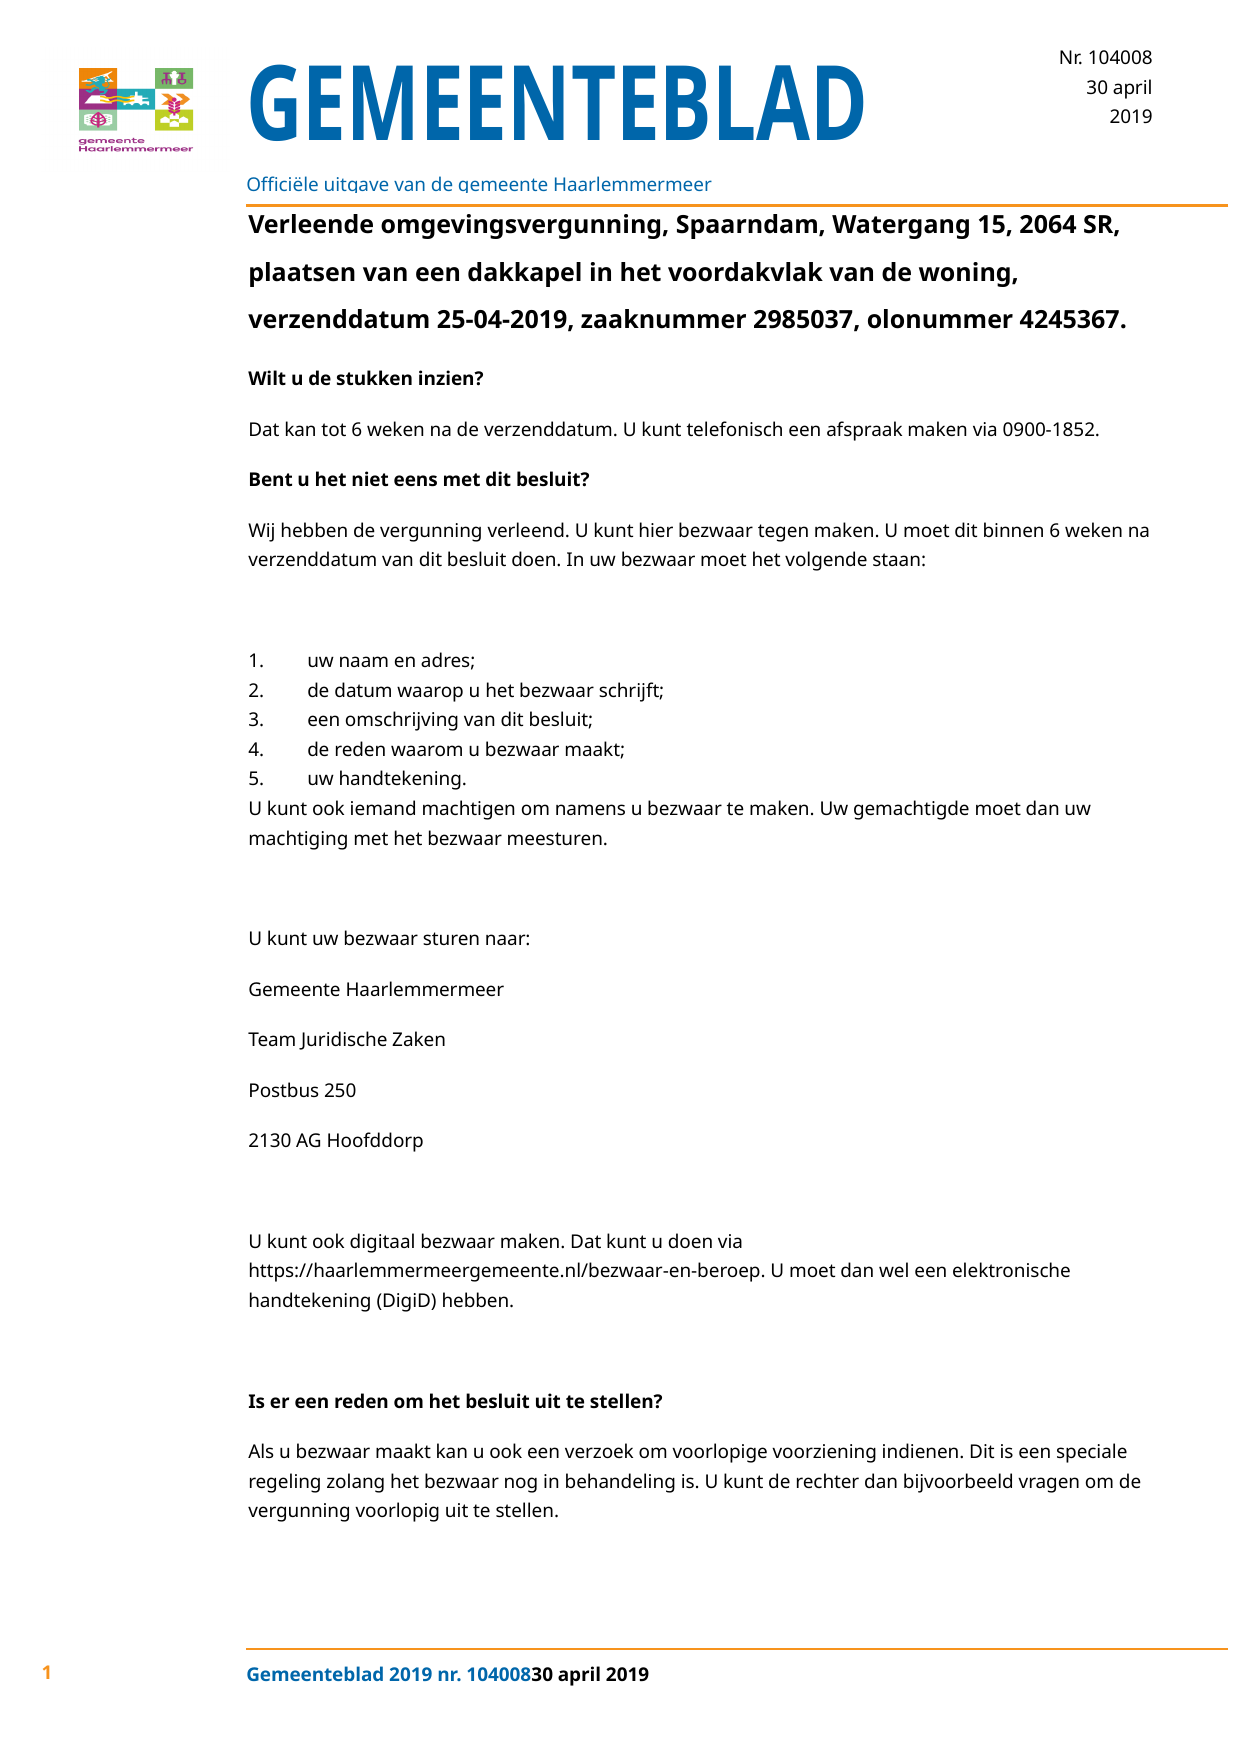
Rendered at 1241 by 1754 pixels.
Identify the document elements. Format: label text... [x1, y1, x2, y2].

text U kunt uw bezwaar sturen naar: [248, 926, 1152, 951]
text U kunt ook iemand machtigen om namens u bezwaar te maken. Uw gemachtigde moet dan uw machtiging met het bezwaar meesturen. [248, 795, 1152, 850]
picture [41, 47, 231, 172]
text 2130 AG Hoofddorp [248, 1127, 1152, 1153]
text Gemeente Haarlemmermeer [248, 976, 1152, 1002]
list de datum waarop u het bezwaar schrijft; [248, 677, 1152, 702]
text Bent u het niet eens met dit besluit? [248, 466, 1152, 492]
text Postbus 250 [248, 1077, 1152, 1102]
list uw handtekening. [248, 766, 1152, 791]
text Wij hebben de vergunning verleend. U kunt hier bezwaar tegen maken. U moet dit binnen 6 weken na verzenddatum van dit besluit doen. In uw bezwaar moet het volgende staan: [248, 517, 1152, 572]
list een omschrijving van dit besluit; [248, 706, 1152, 732]
text U kunt ook digitaal bezwaar maken. Dat kunt u doen via https://haarlemmermeergemeente.nl/bezwaar-en-beroep. U moet dan wel een elektronische handtekening (DigiD) hebben. [248, 1228, 1152, 1313]
list uw naam en adres; [248, 647, 1152, 673]
text Is er een reden om het besluit uit te stellen? [248, 1388, 1152, 1414]
text Wilt u de stukken inzien? [248, 366, 1152, 391]
text Team Juridische Zaken [248, 1026, 1152, 1052]
list de reden waarom u bezwaar maakt; [248, 736, 1152, 762]
text Dat kan tot 6 weken na de verzenddatum. U kunt telefonisch een afspraak maken via 0900-1852. [248, 416, 1152, 442]
text Als u bezwaar maakt kan u ook een verzoek om voorlopige voorziening indienen. Dit is een speciale regeling zolang het bezwaar nog in behandeling is. U kunt de rechter dan bijvoorbeeld vragen om de vergunning voorlopig uit te stellen. [248, 1438, 1152, 1523]
text Verleende omgevingsvergunning, Spaarndam, Watergang 15, 2064 SR, plaatsen van een dakkapel in het voordakvlak van de woning, verzenddatum 25-04-2019, zaaknummer 2985037, olonummer 4245367. [248, 207, 1152, 336]
